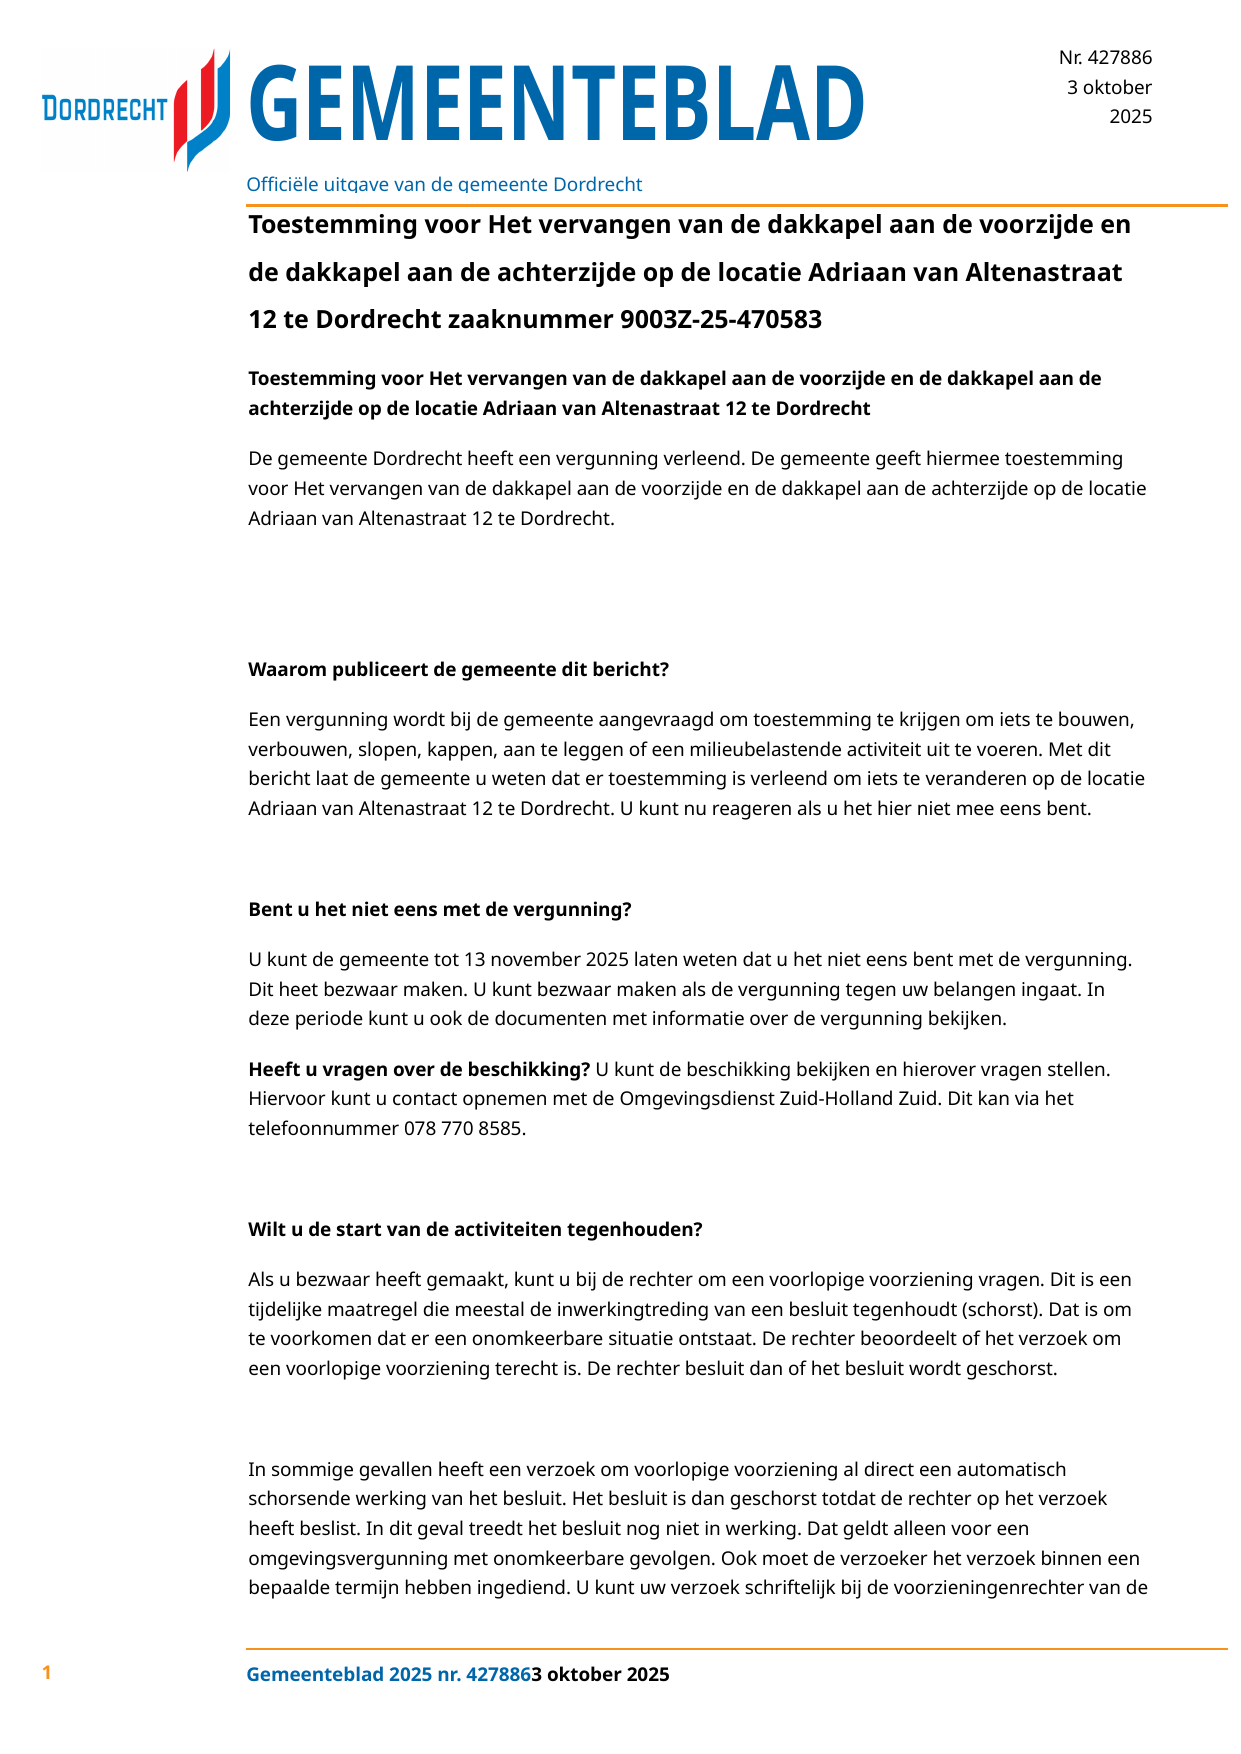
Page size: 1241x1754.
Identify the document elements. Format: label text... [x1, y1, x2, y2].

text U kunt de gemeente tot 13 november 2025 laten weten dat u het niet eens bent met de vergunning. Dit heet bezwaar maken. U kunt bezwaar maken als de vergunning tegen uw belangen ingaat. In deze periode kunt u ook de documenten met informatie over de vergunning bekijken. [248, 946, 1152, 1031]
text In sommige gevallen heeft een verzoek om voorlopige voorziening al direct een automatisch schorsende werking van het besluit. Het besluit is dan geschorst totdat de rechter op het verzoek heeft beslist. In dit geval treedt het besluit nog niet in werking. Dat geldt alleen voor een omgevingsvergunning met onomkeerbare gevolgen. Ook moet de verzoeker het verzoek binnen een bepaalde termijn hebben ingediend. U kunt uw verzoek schriftelijk bij de voorzieningenrechter van de [248, 1456, 1152, 1600]
text Heeft u vragen over de beschikking? U kunt de beschikking bekijken en hierover vragen stellen. Hiervoor kunt u contact opnemen met de Omgevingsdienst Zuid-Holland Zuid. Dit kan via het telefoonnummer 078 770 8585. [248, 1056, 1152, 1141]
text Als u bezwaar heeft gemaakt, kunt u bij de rechter om een voorlopige voorziening vragen. Dit is een tijdelijke maatregel die meestal de inwerkingtreding van een besluit tegenhoudt (schorst). Dat is om te voorkomen dat er een onomkeerbare situatie ontstaat. De rechter beoordeelt of het verzoek om een voorlopige voorziening terecht is. De rechter besluit dan of het besluit wordt geschorst. [248, 1266, 1152, 1381]
text Toestemming voor Het vervangen van de dakkapel aan de voorzijde en de dakkapel aan de achterzijde op de locatie Adriaan van Altenastraat 12 te Dordrecht [248, 366, 1152, 421]
text Wilt u de start van de activiteiten tegenhouden? [248, 1216, 1152, 1242]
text De gemeente Dordrecht heeft een vergunning verleend. De gemeente geeft hiermee toestemming voor Het vervangen van de dakkapel aan de voorzijde en de dakkapel aan de achterzijde op de locatie Adriaan van Altenastraat 12 te Dordrecht. [248, 446, 1152, 530]
text Een vergunning wordt bij de gemeente aangevraagd om toestemming te krijgen om iets te bouwen, verbouwen, slopen, kappen, aan te leggen of een milieubelastende activiteit uit te voeren. Met dit bericht laat de gemeente u weten dat er toestemming is verleend om iets te veranderen op de locatie Adriaan van Altenastraat 12 te Dordrecht. U kunt nu reageren als u het hier niet mee eens bent. [248, 706, 1152, 821]
text Bent u het niet eens met de vergunning? [248, 896, 1152, 922]
text Toestemming voor Het vervangen van de dakkapel aan de voorzijde en de dakkapel aan de achterzijde op de locatie Adriaan van Altenastraat 12 te Dordrecht zaaknummer 9003Z-25-470583 [248, 207, 1152, 336]
picture [41, 47, 231, 172]
text Waarom publiceert de gemeente dit bericht? [248, 656, 1152, 682]
